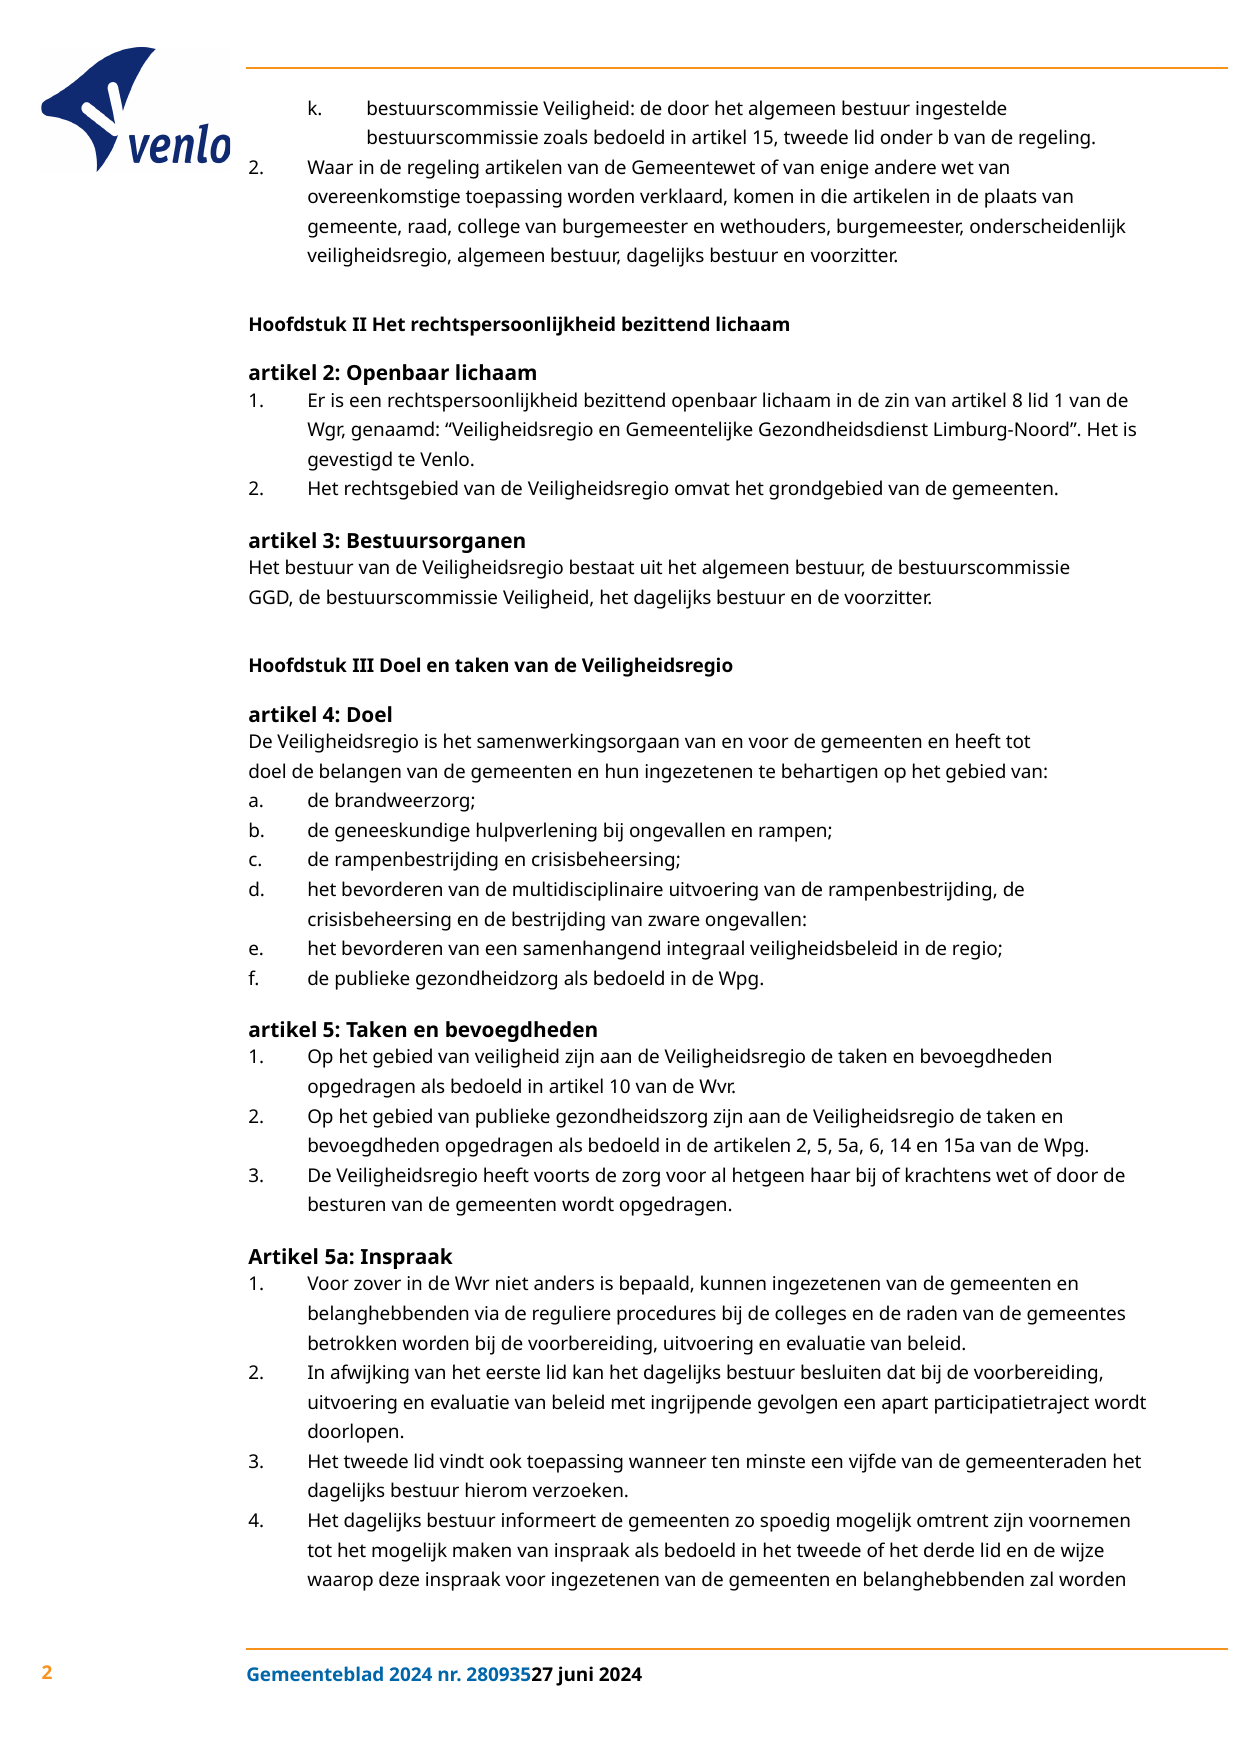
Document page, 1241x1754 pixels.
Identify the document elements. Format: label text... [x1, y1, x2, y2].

text artikel 4: Doel [248, 700, 1152, 728]
list de brandweerzorg; [248, 787, 1152, 813]
picture [41, 47, 231, 172]
list In afwijking van het eerste lid kan het dagelijks bestuur besluiten dat bij de voorbereiding, uitvoering en evaluatie van beleid met ingrijpende gevolgen een apart participatietraject wordt doorlopen. [248, 1359, 1152, 1444]
list Het tweede lid vindt ook toepassing wanneer ten minste een vijfde van de gemeenteraden het dagelijks bestuur hierom verzoeken. [248, 1448, 1152, 1503]
text artikel 5: Taken en bevoegdheden [248, 1015, 1152, 1044]
list Er is een rechtspersoonlijkheid bezittend openbaar lichaam in de zin van artikel 8 lid 1 van de Wgr, genaamd: “Veiligheidsregio en Gemeentelijke Gezondheidsdienst Limburg-Noord”. Het is gevestigd te Venlo. [248, 387, 1152, 472]
list de publieke gezondheidzorg als bedoeld in de Wpg. [248, 965, 1152, 991]
text doel de belangen van de gemeenten en hun ingezetenen te behartigen op het gebied van: [248, 758, 1152, 783]
text De Veiligheidsregio is het samenwerkingsorgaan van en voor de gemeenten en heeft tot [248, 728, 1152, 754]
text Hoofdstuk II Het rechtspersoonlijkheid bezittend lichaam [248, 309, 1152, 338]
text Artikel 5a: Inspraak [248, 1242, 1152, 1271]
list Het dagelijks bestuur informeert de gemeenten zo spoedig mogelijk omtrent zijn voornemen tot het mogelijk maken van inspraak als bedoeld in het tweede of het derde lid en de wijze waarop deze inspraak voor ingezetenen van de gemeenten en belanghebbenden zal worden [248, 1507, 1152, 1592]
list Op het gebied van publieke gezondheidszorg zijn aan de Veiligheidsregio de taken en bevoegdheden opgedragen als bedoeld in de artikelen 2, 5, 5a, 6, 14 en 15a van de Wpg. [248, 1103, 1152, 1158]
list Voor zover in de Wvr niet anders is bepaald, kunnen ingezetenen van de gemeenten en belanghebbenden via de reguliere procedures bij de colleges en de raden van de gemeentes betrokken worden bij de voorbereiding, uitvoering en evaluatie van beleid. [248, 1271, 1152, 1355]
text artikel 3: Bestuursorganen [248, 526, 1152, 554]
list De Veiligheidsregio heeft voorts de zorg voor al hetgeen haar bij of krachtens wet of door de besturen van de gemeenten wordt opgedragen. [248, 1162, 1152, 1217]
text artikel 2: Openbaar lichaam [248, 358, 1152, 387]
list Het rechtsgebied van de Veiligheidsregio omvat het grondgebied van de gemeenten. [248, 476, 1152, 501]
list Op het gebied van veiligheid zijn aan de Veiligheidsregio de taken en bevoegdheden opgedragen als bedoeld in artikel 10 van de Wvr. [248, 1044, 1152, 1099]
list bestuurscommissie Veiligheid: de door het algemeen bestuur ingestelde bestuurscommissie zoals bedoeld in artikel 15, tweede lid onder b van de regeling. [307, 95, 1152, 150]
list Waar in de regeling artikelen van de Gemeentewet of van enige andere wet van overeenkomstige toepassing worden verklaard, komen in die artikelen in de plaats van gemeente, raad, college van burgemeester en wethouders, burgemeester, onderscheidenlijk veiligheidsregio, algemeen bestuur, dagelijks bestuur en voorzitter. [248, 154, 1152, 268]
text Hoofdstuk III Doel en taken van de Veiligheidsregio [248, 651, 1152, 679]
text GGD, de bestuurscommissie Veiligheid, het dagelijks bestuur en de voorzitter. [248, 584, 1152, 610]
list het bevorderen van een samenhangend integraal veiligheidsbeleid in de regio; [248, 935, 1152, 961]
list het bevorderen van de multidisciplinaire uitvoering van de rampenbestrijding, de crisisbeheersing en de bestrijding van zware ongevallen: [248, 876, 1152, 931]
list de rampenbestrijding en crisisbeheersing; [248, 847, 1152, 872]
list de geneeskundige hulpverlening bij ongevallen en rampen; [248, 817, 1152, 843]
text Het bestuur van de Veiligheidsregio bestaat uit het algemeen bestuur, de bestuurscommissie [248, 554, 1152, 580]
